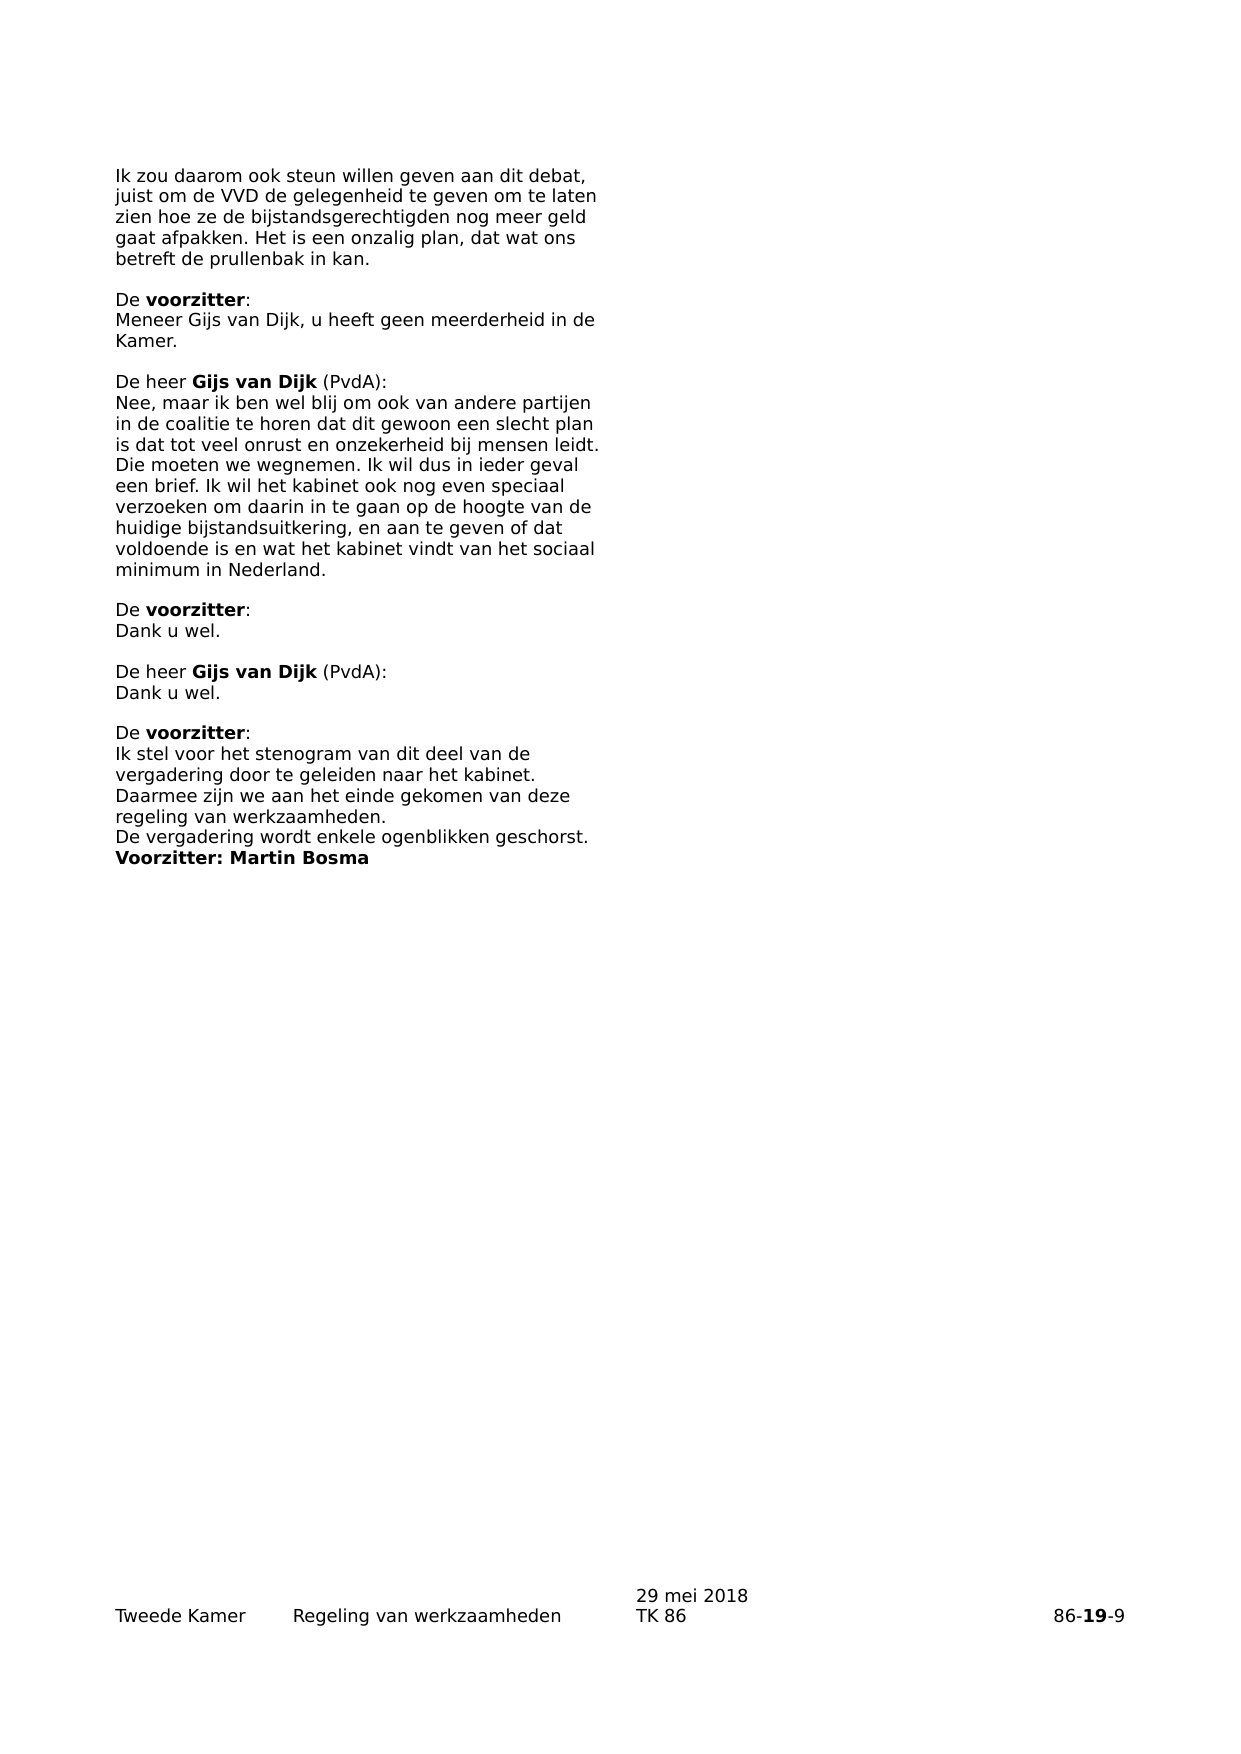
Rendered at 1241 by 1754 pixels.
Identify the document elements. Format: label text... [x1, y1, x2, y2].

text De heer Gijs van Dijk (PvdA): [115, 372, 605, 393]
text Ik zou daarom ook steun willen geven aan dit debat, juist om de VVD de gelegenheid te geven om te laten zien hoe ze de bijstandsgerechtigden nog meer geld gaat afpakken. Het is een onzalig plan, dat wat ons betreft de prullenbak in kan. [115, 165, 605, 269]
text De voorzitter: [115, 723, 605, 744]
text De voorzitter: [115, 600, 605, 621]
text Dank u wel. [115, 682, 605, 703]
text De heer Gijs van Dijk (PvdA): [115, 662, 605, 682]
text Voorzitter: Martin Bosma [115, 848, 605, 869]
text De voorzitter: [115, 289, 605, 310]
text De vergadering wordt enkele ogenblikken geschorst. [115, 827, 605, 848]
text Dank u wel. [115, 621, 605, 642]
text Meneer Gijs van Dijk, u heeft geen meerderheid in de Kamer. [115, 310, 605, 352]
text Ik stel voor het stenogram van dit deel van de vergadering door te geleiden naar het kabinet. Daarmee zijn we aan het einde gekomen van deze regeling van werkzaamheden. [115, 744, 605, 827]
text Nee, maar ik ben wel blij om ook van andere partijen in de coalitie te horen dat dit gewoon een slecht plan is dat tot veel onrust en onzekerheid bij mensen leidt. Die moeten we wegnemen. Ik wil dus in ieder geval een brief. Ik wil het kabinet ook nog even speciaal verzoeken om daarin in te gaan op de hoogte van de huidige bijstandsuitkering, en aan te geven of dat voldoende is en wat het kabinet vindt van het sociaal minimum in Nederland. [115, 393, 605, 580]
